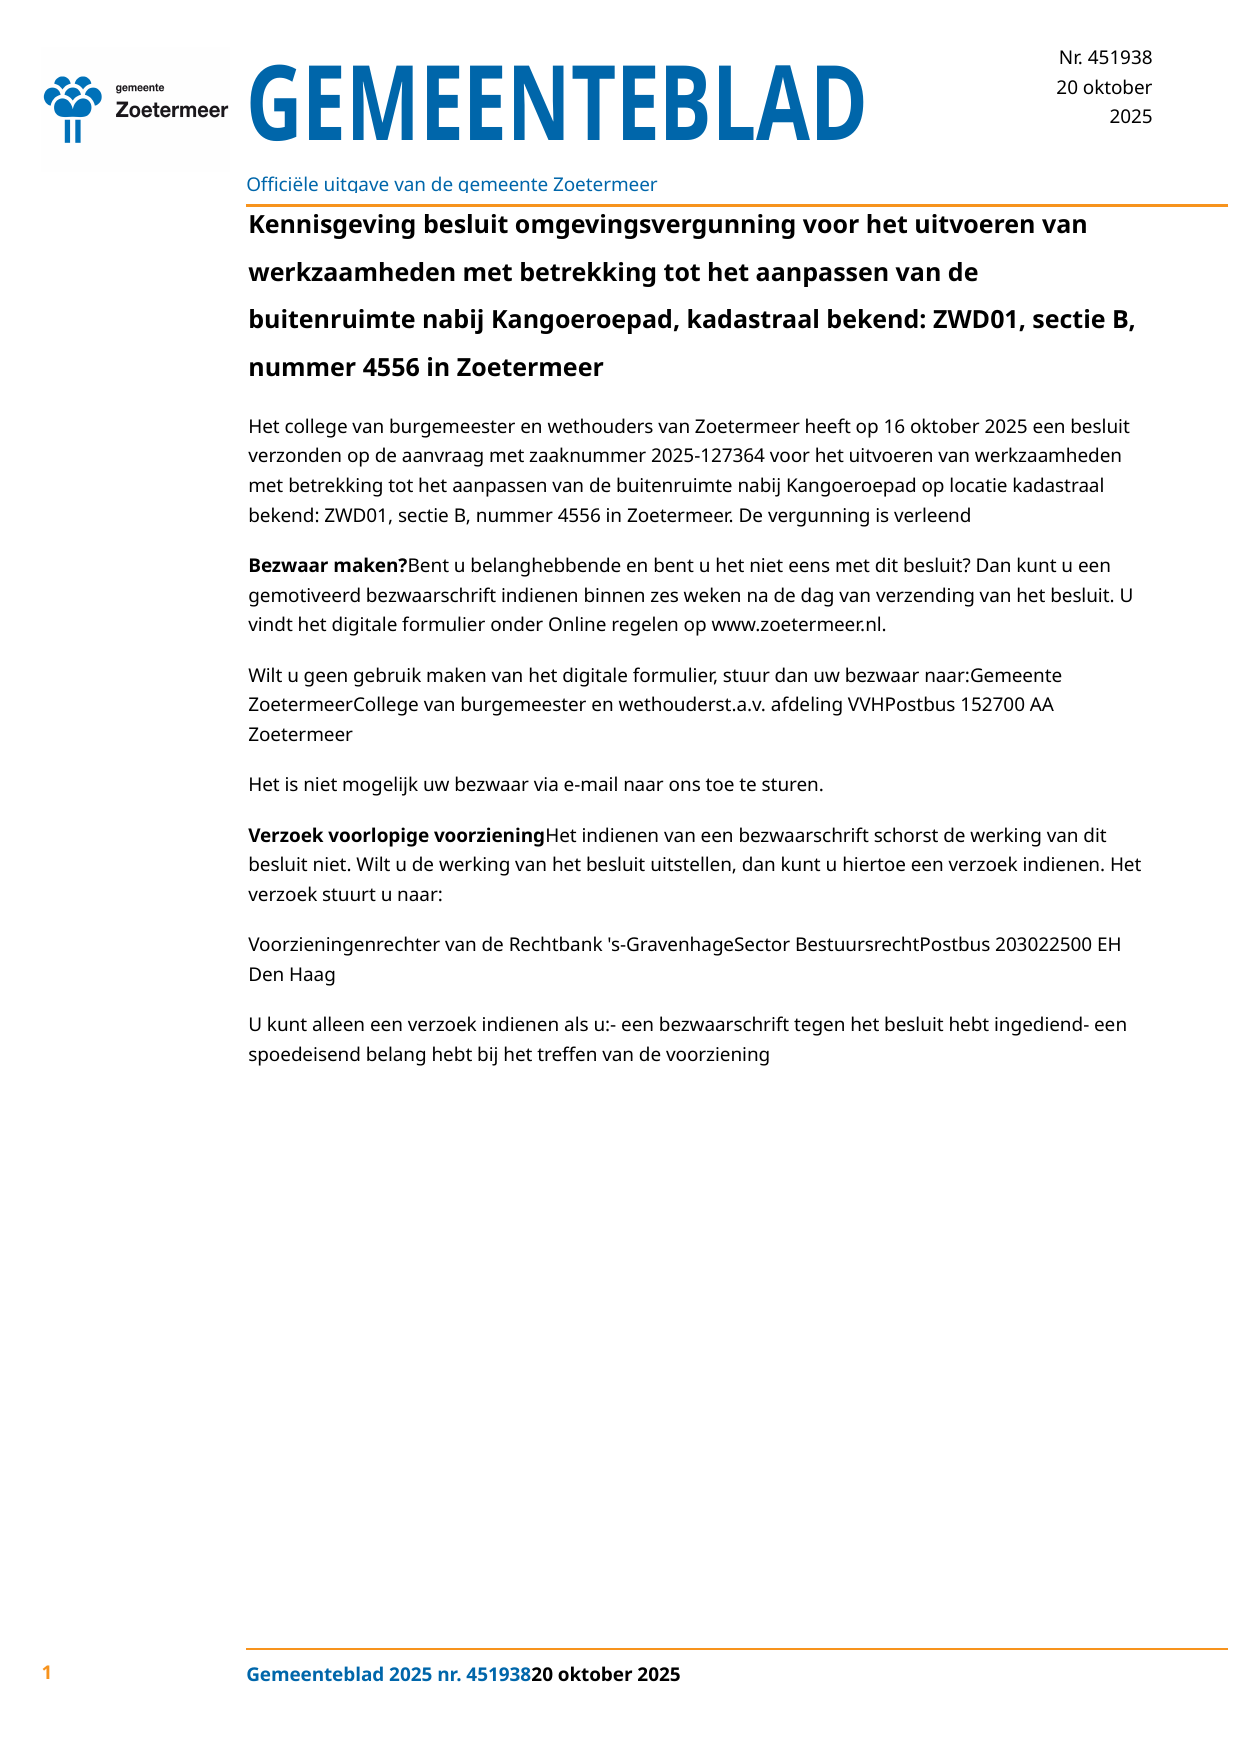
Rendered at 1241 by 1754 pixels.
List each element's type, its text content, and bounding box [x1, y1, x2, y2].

text U kunt alleen een verzoek indienen als u:- een bezwaarschrift tegen het besluit hebt ingediend- een spoedeisend belang hebt bij het treffen van de voorziening [248, 1011, 1152, 1067]
text Het is niet mogelijk uw bezwaar via e-mail naar ons toe te sturen. [248, 771, 1152, 797]
picture [41, 47, 231, 172]
text Bezwaar maken?Bent u belanghebbende en bent u het niet eens met dit besluit? Dan kunt u een gemotiveerd bezwaarschrift indienen binnen zes weken na de dag van verzending van het besluit. U vindt het digitale formulier onder Online regelen op www.zoetermeer.nl. [248, 552, 1152, 637]
text Verzoek voorlopige voorzieningHet indienen van een bezwaarschrift schorst de werking van dit besluit niet. Wilt u de werking van het besluit uitstellen, dan kunt u hiertoe een verzoek indienen. Het verzoek stuurt u naar: [248, 822, 1152, 907]
text Kennisgeving besluit omgevingsvergunning voor het uitvoeren van werkzaamheden met betrekking tot het aanpassen van de buitenruimte nabij Kangoeroepad, kadastraal bekend: ZWD01, sectie B, nummer 4556 in Zoetermeer [248, 207, 1152, 384]
text Voorzieningenrechter van de Rechtbank 's-GravenhageSector BestuursrechtPostbus 203022500 EH Den Haag [248, 931, 1152, 987]
text Wilt u geen gebruik maken van het digitale formulier, stuur dan uw bezwaar naar:Gemeente ZoetermeerCollege van burgemeester en wethouderst.a.v. afdeling VVHPostbus 152700 AA Zoetermeer [248, 662, 1152, 747]
text Het college van burgemeester en wethouders van Zoetermeer heeft op 16 oktober 2025 een besluit verzonden op de aanvraag met zaaknummer 2025-127364 voor het uitvoeren van werkzaamheden met betrekking tot het aanpassen van de buitenruimte nabij Kangoeroepad op locatie kadastraal bekend: ZWD01, sectie B, nummer 4556 in Zoetermeer. De vergunning is verleend [248, 413, 1152, 528]
